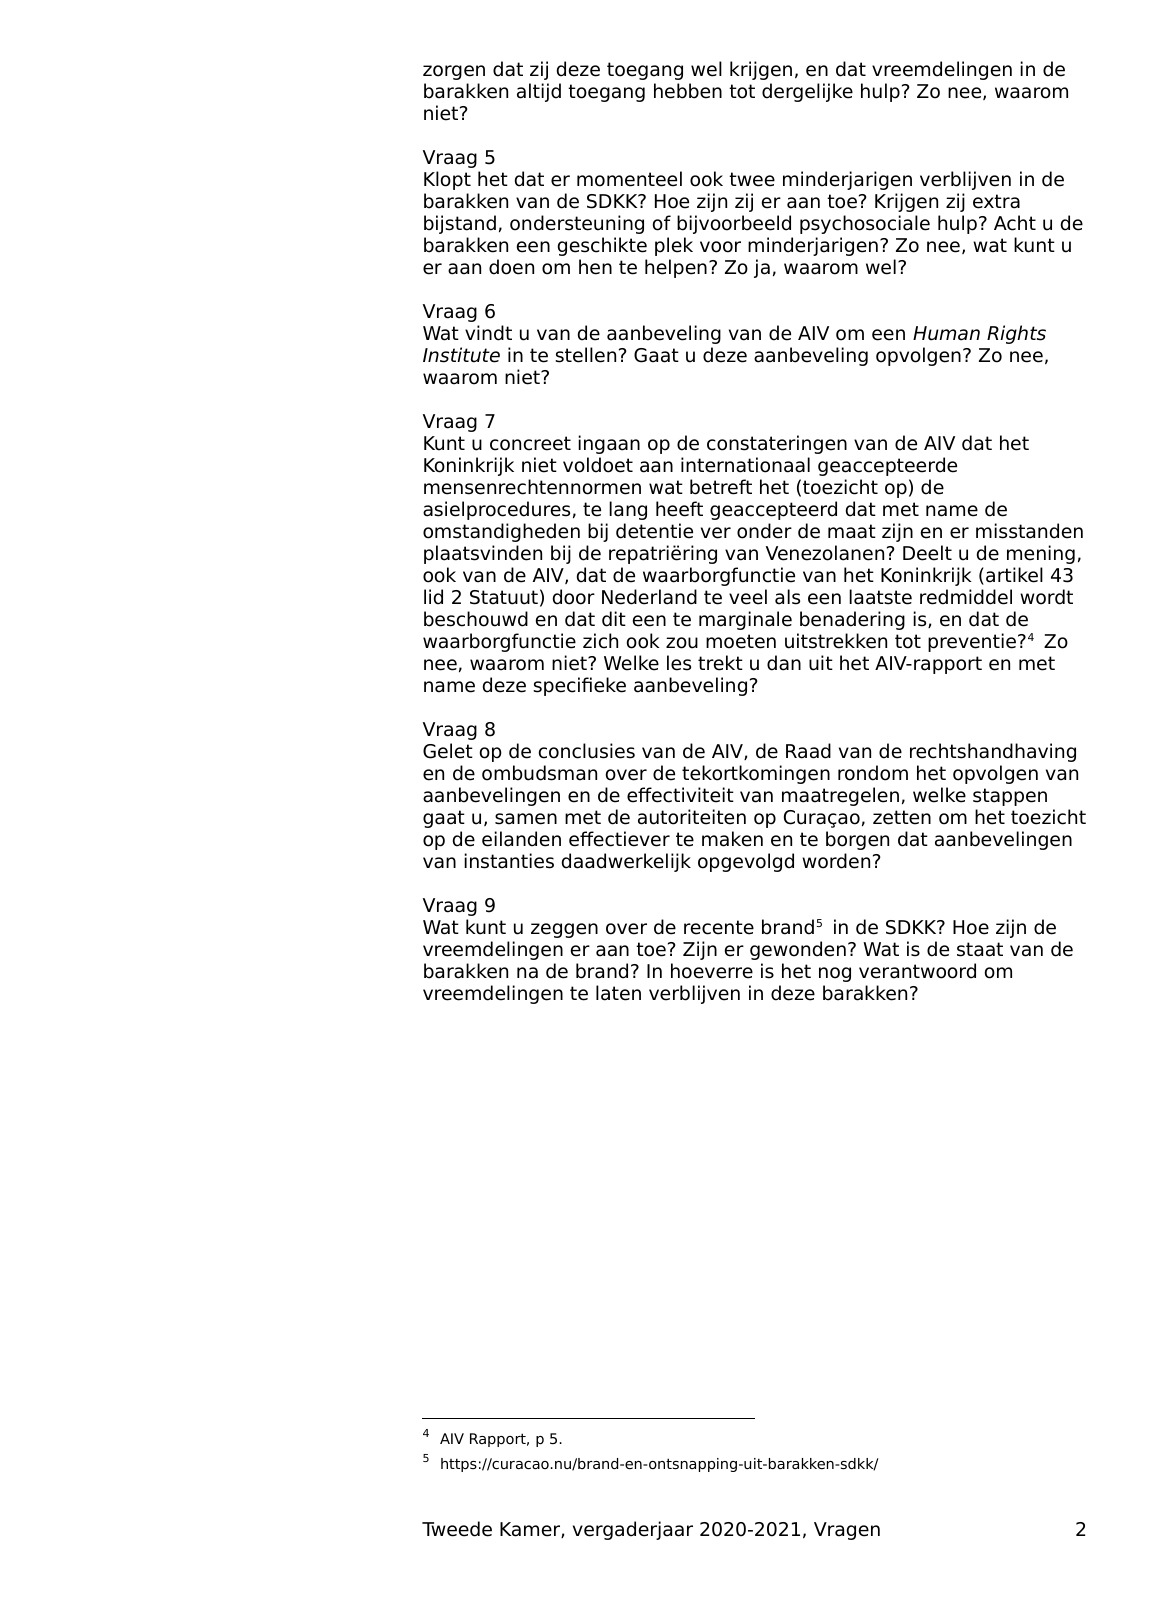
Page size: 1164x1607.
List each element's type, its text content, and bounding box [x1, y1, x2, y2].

text Vraag 8 [422, 719, 1087, 741]
text Gelet op de conclusies van de AIV, de Raad van de rechtshandhaving en de ombudsman over de tekortkomingen rondom het opvolgen van aanbevelingen en de effectiviteit van maatregelen, welke stappen gaat u, samen met de autoriteiten op Curaçao, zetten om het toezicht op de eilanden effectiever te maken en te borgen dat aanbevelingen van instanties daadwerkelijk opgevolgd worden? [422, 741, 1087, 873]
text Wat vindt u van de aanbeveling van de AIV om een Human Rights Institute in te stellen? Gaat u deze aanbeveling opvolgen? Zo nee, waarom niet? [422, 323, 1087, 389]
text Vraag 5 [422, 147, 1087, 169]
text zorgen dat zij deze toegang wel krijgen, en dat vreemdelingen in de barakken altijd toegang hebben tot dergelijke hulp? Zo nee, waarom niet? [422, 59, 1087, 125]
text Vraag 7 [422, 411, 1087, 433]
text https://curacao.nu/brand-en-ontsnapping-uit-barakken-sdkk/ [422, 1452, 1087, 1474]
text Vraag 6 [422, 301, 1087, 323]
text AIV Rapport, p 5. [422, 1427, 1087, 1449]
text Klopt het dat er momenteel ook twee minderjarigen verblijven in de barakken van de SDKK? Hoe zijn zij er aan toe? Krijgen zij extra bijstand, ondersteuning of bijvoorbeeld psychosociale hulp? Acht u de barakken een geschikte plek voor minderjarigen? Zo nee, wat kunt u er aan doen om hen te helpen? Zo ja, waarom wel? [422, 169, 1087, 279]
text Vraag 9 [422, 895, 1087, 917]
text Kunt u concreet ingaan op de constateringen van de AIV dat het Koninkrijk niet voldoet aan internationaal geaccepteerde mensenrechtennormen wat betreft het (toezicht op) de asielprocedures, te lang heeft geaccepteerd dat met name de omstandigheden bij detentie ver onder de maat zijn en er misstanden plaatsvinden bij de repatriëring van Venezolanen? Deelt u de mening, ook van de AIV, dat de waarborgfunctie van het Koninkrijk (artikel 43 lid 2 Statuut) door Nederland te veel als een laatste redmiddel wordt beschouwd en dat dit een te marginale benadering is, en dat de waarborgfunctie zich ook zou moeten uitstrekken tot preventie? Zo nee, waarom niet? Welke les trekt u dan uit het AIV-rapport en met name deze specifieke aanbeveling? [422, 433, 1087, 697]
text Wat kunt u zeggen over de recente brand in de SDKK? Hoe zijn de vreemdelingen er aan toe? Zijn er gewonden? Wat is de staat van de barakken na de brand? In hoeverre is het nog verantwoord om vreemdelingen te laten verblijven in deze barakken? [422, 917, 1087, 1005]
